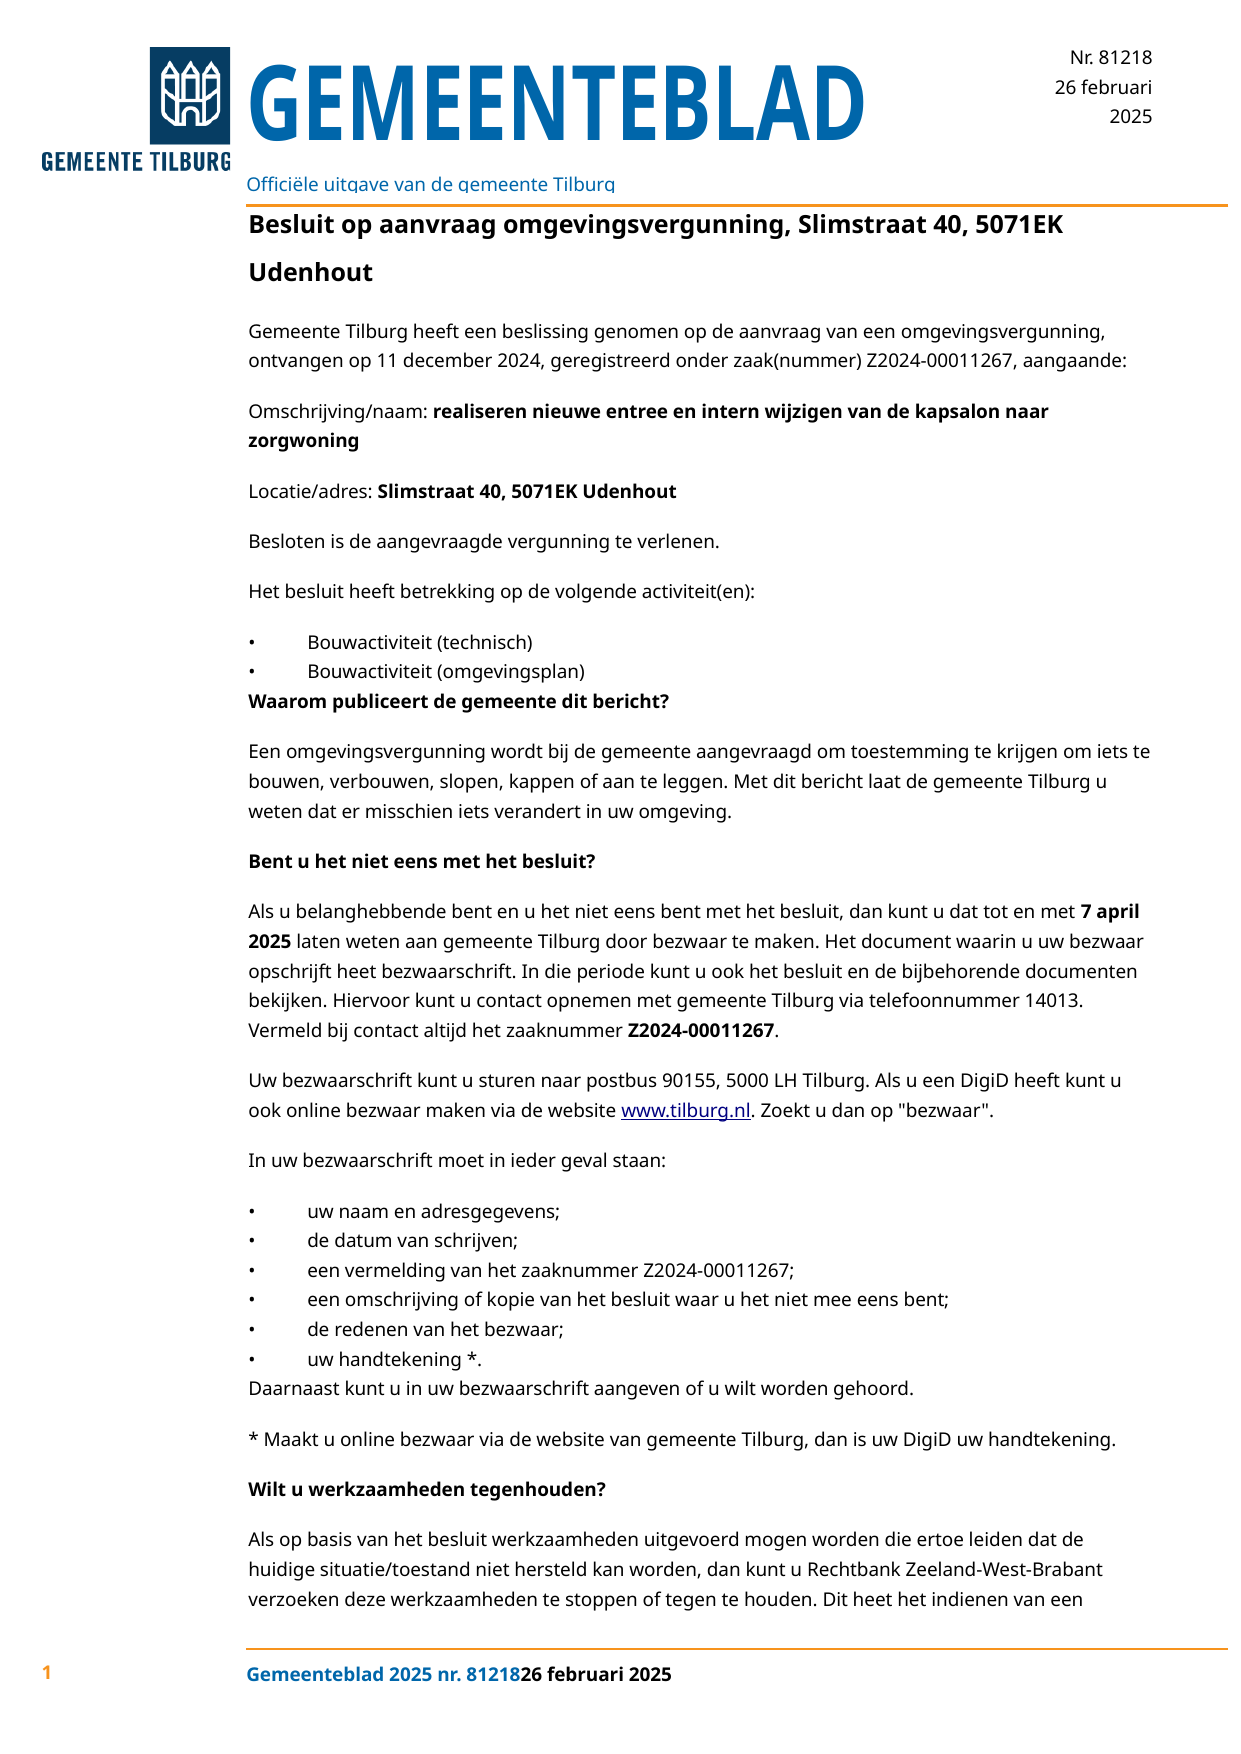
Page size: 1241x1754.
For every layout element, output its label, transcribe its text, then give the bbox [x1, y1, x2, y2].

text Waarom publiceert de gemeente dit bericht? [248, 688, 1152, 714]
list Bouwactiviteit (technisch) [248, 629, 1152, 655]
text Als u belanghebbende bent en u het niet eens bent met het besluit, dan kunt u dat tot en met 7 april 2025 laten weten aan gemeente Tilburg door bezwaar te maken. Het document waarin u uw bezwaar opschrijft heet bezwaarschrift. In die periode kunt u ook het besluit en de bijbehorende documenten bekijken. Hiervoor kunt u contact opnemen met gemeente Tilburg via telefoonnummer 14013. Vermeld bij contact altijd het zaaknummer Z2024-00011267. [248, 899, 1152, 1043]
text Besloten is de aangevraagde vergunning te verlenen. [248, 528, 1152, 554]
text Een omgevingsvergunning wordt bij de gemeente aangevraagd om toestemming te krijgen om iets te bouwen, verbouwen, slopen, kappen of aan te leggen. Met dit bericht laat de gemeente Tilburg u weten dat er misschien iets verandert in uw omgeving. [248, 739, 1152, 824]
list een vermelding van het zaaknummer Z2024-00011267; [248, 1257, 1152, 1283]
text * Maakt u online bezwaar via de website van gemeente Tilburg, dan is uw DigiD uw handtekening. [248, 1426, 1152, 1452]
text Het besluit heeft betrekking op de volgende activiteit(en): [248, 579, 1152, 604]
picture [41, 47, 231, 172]
list Bouwactiviteit (omgevingsplan) [248, 659, 1152, 684]
list uw handtekening *. [248, 1346, 1152, 1372]
text Besluit op aanvraag omgevingsvergunning, Slimstraat 40, 5071EK Udenhout [248, 207, 1152, 288]
text Daarnaast kunt u in uw bezwaarschrift aangeven of u wilt worden gehoord. [248, 1375, 1152, 1401]
list een omschrijving of kopie van het besluit waar u het niet mee eens bent; [248, 1287, 1152, 1312]
text Omschrijving/naam: realiseren nieuwe entree en intern wijzigen van de kapsalon naar zorgwoning [248, 398, 1152, 453]
text Locatie/adres: Slimstraat 40, 5071EK Udenhout [248, 478, 1152, 504]
text Wilt u werkzaamheden tegenhouden? [248, 1476, 1152, 1502]
text Gemeente Tilburg heeft een beslissing genomen op de aanvraag van een omgevingsvergunning, ontvangen op 11 december 2024, geregistreerd onder zaak(nummer) Z2024-00011267, aangaande: [248, 318, 1152, 373]
list de datum van schrijven; [248, 1227, 1152, 1253]
text Bent u het niet eens met het besluit? [248, 848, 1152, 874]
text In uw bezwaarschrift moet in ieder geval staan: [248, 1147, 1152, 1173]
list uw naam en adresgegevens; [248, 1198, 1152, 1224]
text Als op basis van het besluit werkzaamheden uitgevoerd mogen worden die ertoe leiden dat de huidige situatie/toestand niet hersteld kan worden, dan kunt u Rechtbank Zeeland-West-Brabant verzoeken deze werkzaamheden te stoppen of tegen te houden. Dit heet het indienen van een [248, 1527, 1152, 1612]
text Uw bezwaarschrift kunt u sturen naar postbus 90155, 5000 LH Tilburg. Als u een DigiD heeft kunt u ook online bezwaar maken via de website www.tilburg.nl. Zoekt u dan op "bezwaar". [248, 1067, 1152, 1123]
list de redenen van het bezwaar; [248, 1316, 1152, 1342]
